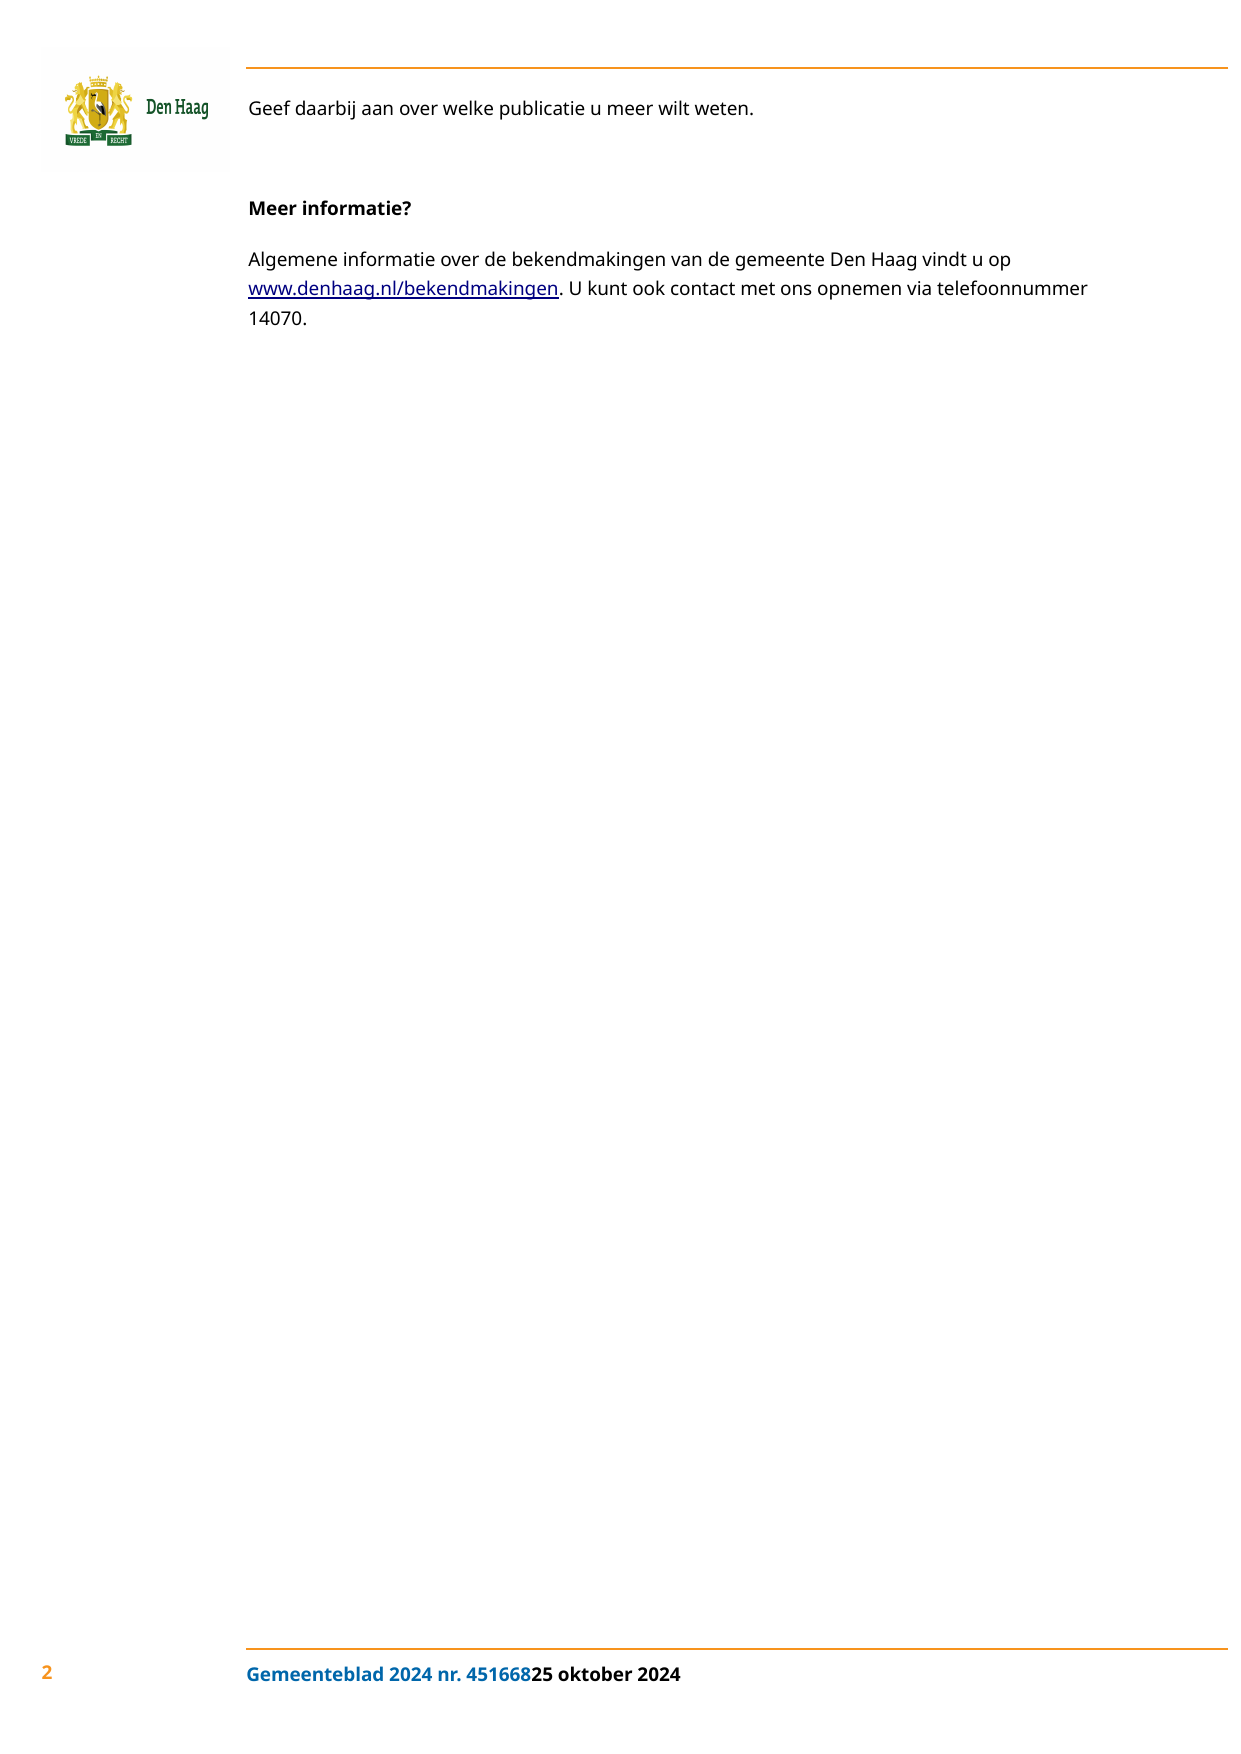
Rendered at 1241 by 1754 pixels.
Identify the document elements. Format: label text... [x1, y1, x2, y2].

text Algemene informatie over de bekendmakingen van de gemeente Den Haag vindt u op www.denhaag.nl/bekendmakingen. U kunt ook contact met ons opnemen via telefoonnummer 14070. [248, 246, 1152, 331]
picture [41, 47, 231, 172]
text Meer informatie? [248, 196, 1152, 221]
text Geef daarbij aan over welke publicatie u meer wilt weten. [248, 95, 1152, 121]
